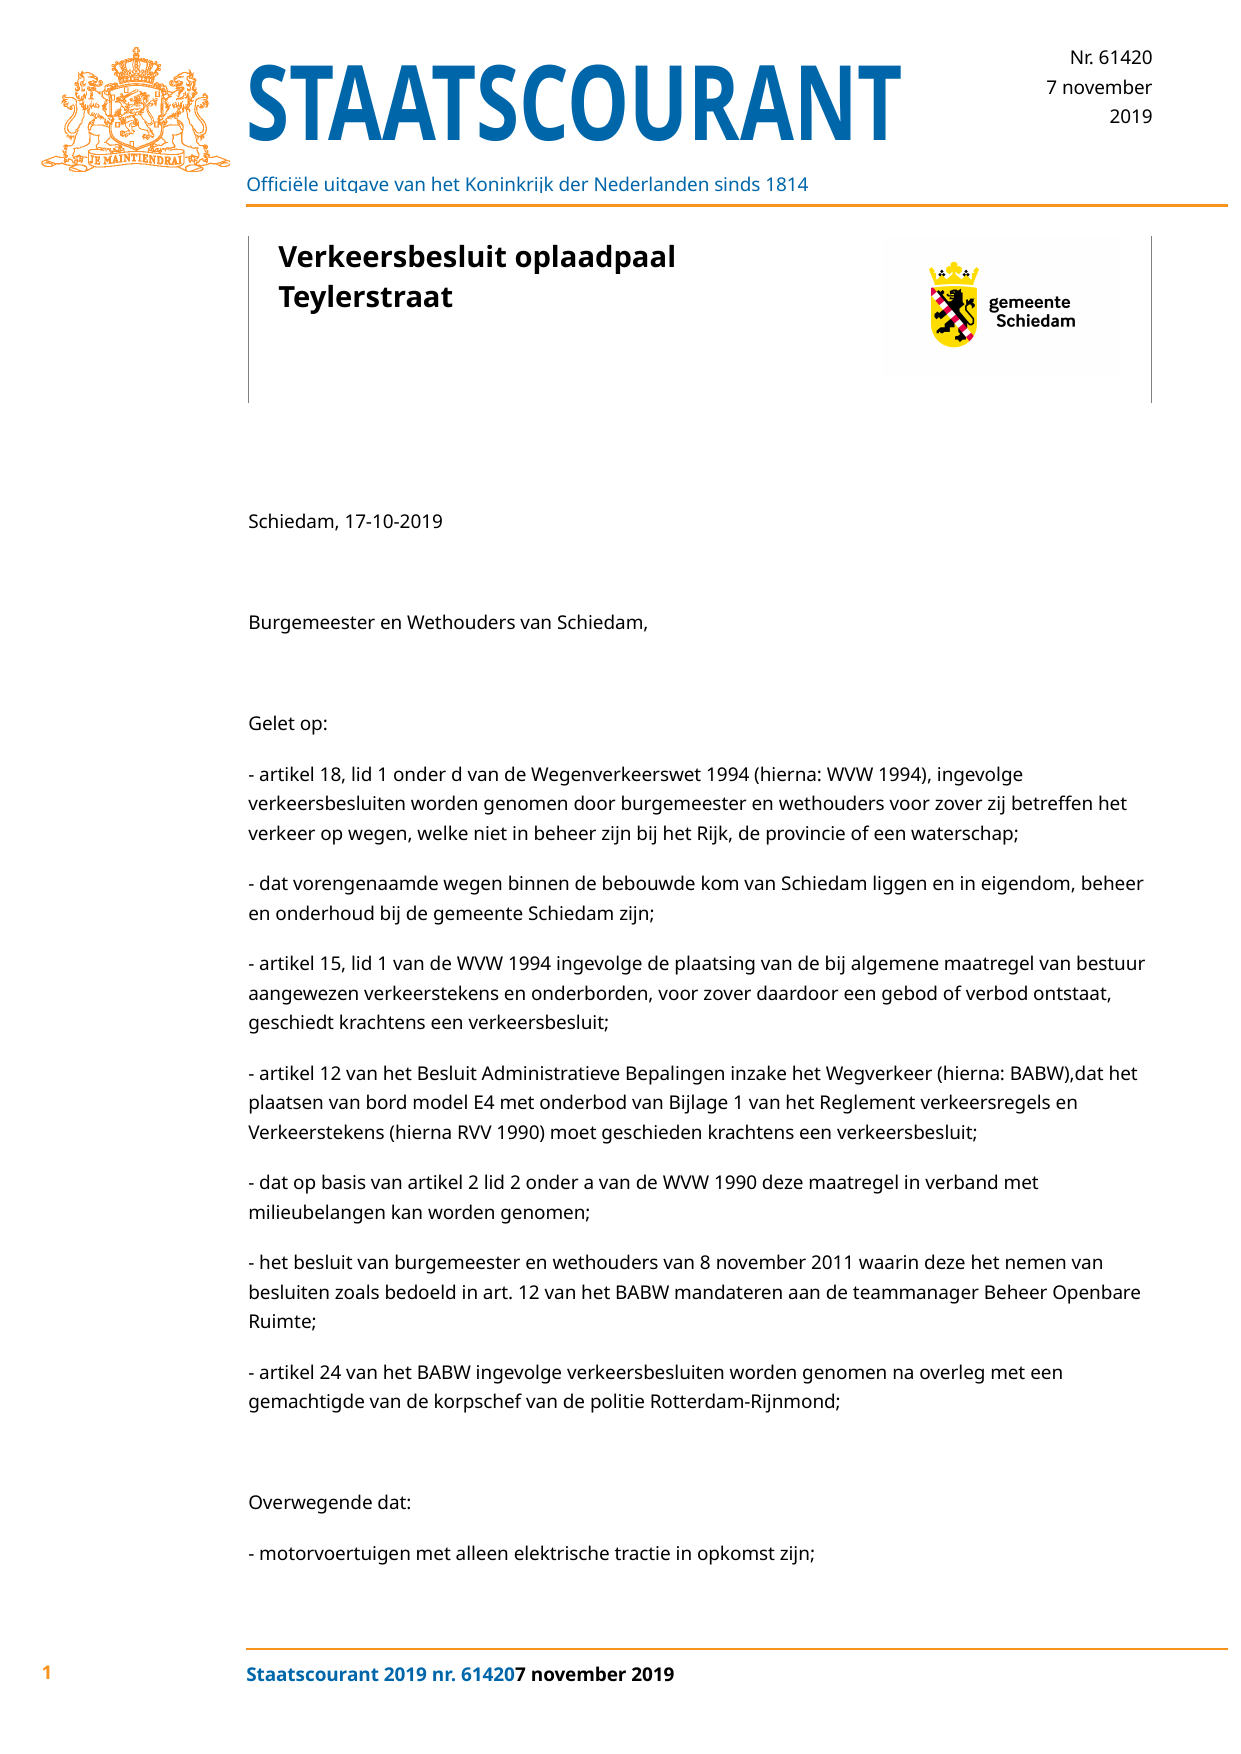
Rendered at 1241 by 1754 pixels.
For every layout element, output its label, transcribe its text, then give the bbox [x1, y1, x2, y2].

table_header [850, 378, 1151, 403]
text Burgemeester en Wethouders van Schiedam, [248, 609, 1152, 635]
text - artikel 18, lid 1 onder d van de Wegenverkeerswet 1994 (hierna: WVW 1994), ingevolge verkeersbesluiten worden genomen door burgemeester en wethouders voor zover zij betreffen het verkeer op wegen, welke niet in beheer zijn bij het Rijk, de provincie of een waterschap; [248, 761, 1152, 846]
text Overwegende dat: [248, 1489, 1152, 1515]
text - artikel 15, lid 1 van de WVW 1994 ingevolge de plaatsing van de bij algemene maatregel van bestuur aangewezen verkeerstekens en onderborden, voor zover daardoor een gebod of verbod ontstaat, geschiedt krachtens een verkeersbesluit; [248, 950, 1152, 1035]
text Gelet op: [248, 710, 1152, 736]
text - artikel 24 van het BABW ingevolge verkeersbesluiten worden genomen na overleg met een gemachtigde van de korpschef van de politie Rotterdam-Rijnmond; [248, 1359, 1152, 1414]
picture [882, 236, 1119, 378]
text - motorvoertuigen met alleen elektrische tractie in opkomst zijn; [248, 1540, 1152, 1566]
text - artikel 12 van het Besluit Administratieve Bepalingen inzake het Wegverkeer (hierna: BABW),dat het plaatsen van bord model E4 met onderbod van Bijlage 1 van het Reglement verkeersregels en Verkeerstekens (hierna RVV 1990) moet geschieden krachtens een verkeersbesluit; [248, 1060, 1152, 1145]
text Schiedam, 17-10-2019 [248, 509, 1152, 534]
text - dat vorengenaamde wegen binnen de bebouwde kom van Schiedam liggen en in eigendom, beheer en onderhoud bij de gemeente Schiedam zijn; [248, 870, 1152, 926]
picture [41, 47, 231, 172]
table_header Verkeersbesluit oplaadpaal Teylerstraat [249, 236, 850, 403]
text - het besluit van burgemeester en wethouders van 8 november 2011 waarin deze het nemen van besluiten zoals bedoeld in art. 12 van het BABW mandateren aan de teammanager Beheer Openbare Ruimte; [248, 1249, 1152, 1334]
table_header [850, 236, 882, 377]
table_header [1119, 236, 1151, 377]
text - dat op basis van artikel 2 lid 2 onder a van de WVW 1990 deze maatregel in verband met milieubelangen kan worden genomen; [248, 1169, 1152, 1225]
